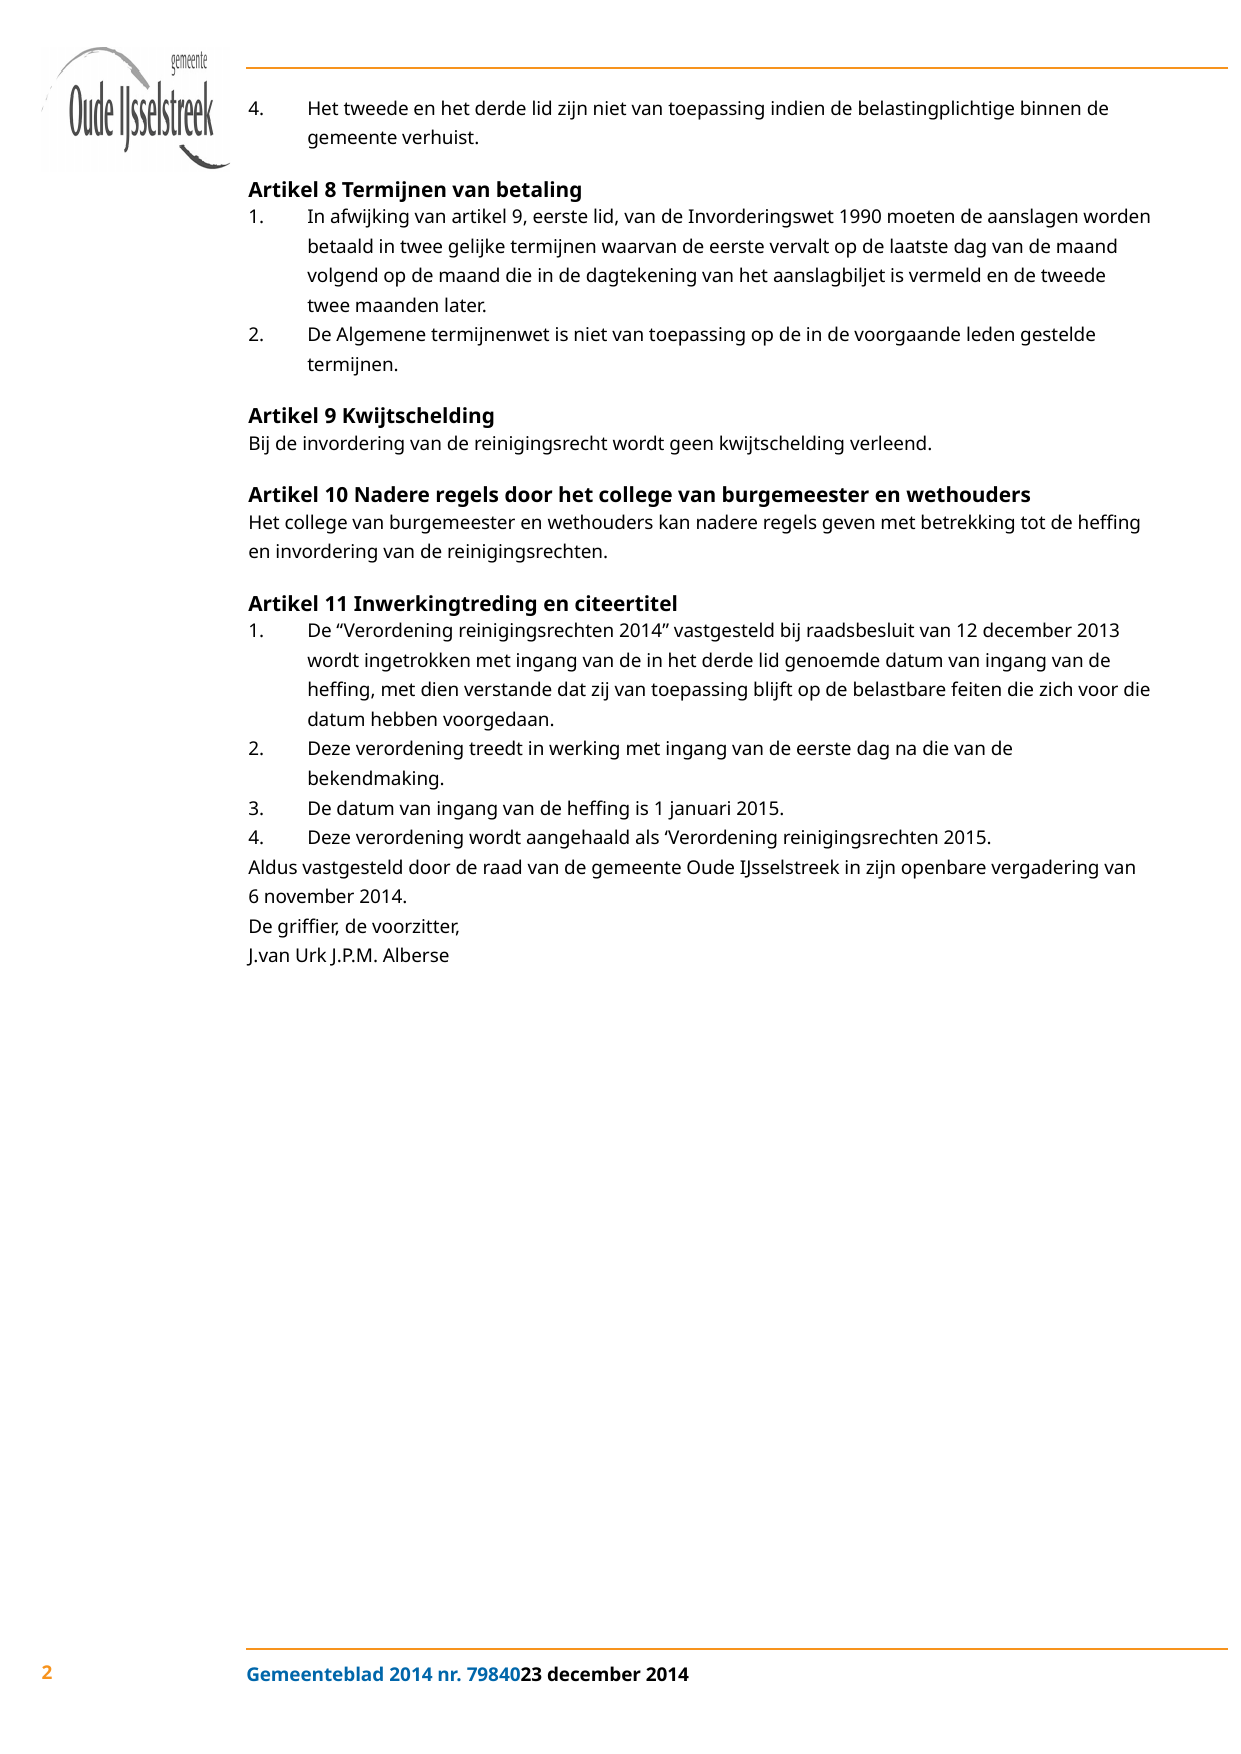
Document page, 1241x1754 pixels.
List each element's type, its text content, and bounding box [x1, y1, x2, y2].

text Artikel 10 Nadere regels door het college van burgemeester en wethouders [248, 480, 1152, 509]
text Artikel 8 Termijnen van betaling [248, 175, 1152, 203]
text Artikel 9 Kwijtschelding [248, 402, 1152, 430]
picture [41, 47, 231, 172]
list Deze verordening wordt aangehaald als ‘Verordening reinigingsrechten 2015. [248, 824, 1152, 850]
text J.van Urk J.P.M. Alberse [248, 943, 1152, 968]
list Deze verordening treedt in werking met ingang van de eerste dag na die van de bekendmaking. [248, 736, 1152, 791]
list De “Verordening reinigingsrechten 2014” vastgesteld bij raadsbesluit van 12 december 2013 wordt ingetrokken met ingang van de in het derde lid genoemde datum van ingang van de heffing, met dien verstande dat zij van toepassing blijft op de belastbare feiten die zich voor die datum hebben voorgedaan. [248, 617, 1152, 732]
text Het college van burgemeester en wethouders kan nadere regels geven met betrekking tot de heffing en invordering van de reinigingsrechten. [248, 509, 1152, 564]
text Artikel 11 Inwerkingtreding en citeertitel [248, 589, 1152, 617]
text Aldus vastgesteld door de raad van de gemeente Oude IJsselstreek in zijn openbare vergadering van 6 november 2014. [248, 854, 1152, 909]
list In afwijking van artikel 9, eerste lid, van de Invorderingswet 1990 moeten de aanslagen worden betaald in twee gelijke termijnen waarvan de eerste vervalt op de laatste dag van de maand volgend op de maand die in de dagtekening van het aanslagbiljet is vermeld en de tweede twee maanden later. [248, 203, 1152, 318]
text De griffier, de voorzitter, [248, 913, 1152, 939]
list Het tweede en het derde lid zijn niet van toepassing indien de belastingplichtige binnen de gemeente verhuist. [248, 95, 1152, 150]
text Bij de invordering van de reinigingsrecht wordt geen kwijtschelding verleend. [248, 430, 1152, 456]
list De datum van ingang van de heffing is 1 januari 2015. [248, 795, 1152, 821]
list De Algemene termijnenwet is niet van toepassing op de in de voorgaande leden gestelde termijnen. [248, 322, 1152, 377]
